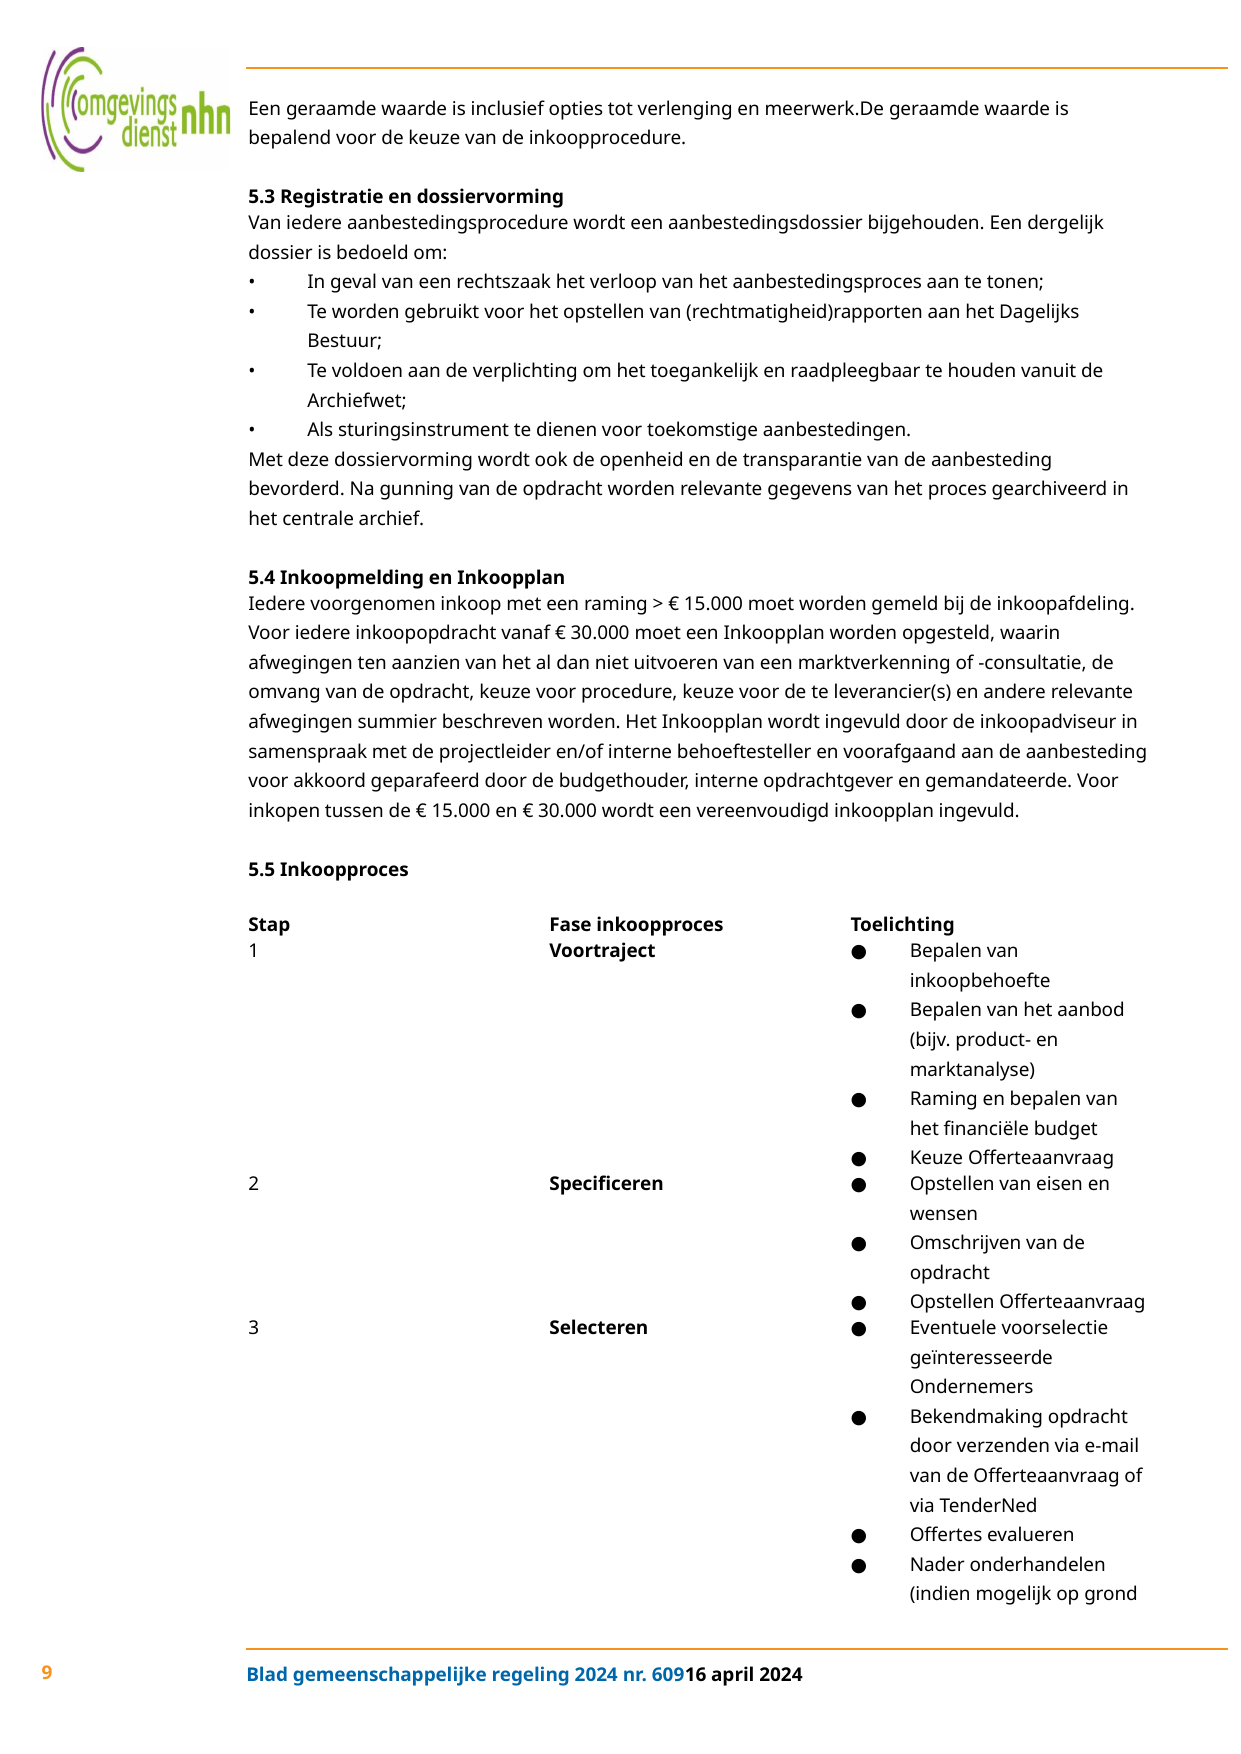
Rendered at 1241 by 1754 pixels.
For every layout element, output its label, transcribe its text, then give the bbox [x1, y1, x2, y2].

table_cell 1 [248, 938, 549, 1170]
picture [41, 47, 231, 172]
table_cell Voortraject [549, 938, 850, 1170]
table_cell Selecteren [549, 1314, 850, 1606]
text 5.3 Registratie en dossiervorming [248, 183, 1152, 209]
table_header Fase inkoopproces [549, 912, 850, 937]
table_header Stap [248, 912, 549, 937]
list Als sturingsinstrument te dienen voor toekomstige aanbestedingen. [248, 416, 1152, 442]
table_header Toelichting [850, 912, 1152, 937]
table_cell 3 [248, 1314, 549, 1606]
list Te worden gebruikt voor het opstellen van (rechtmatigheid)rapporten aan het Dagelijks Bestuur; [248, 298, 1152, 353]
text 5.5 Inkoopproces [248, 856, 1152, 882]
table_cell Eventuele voorselectie geïnteresseerde Ondernemers Bekendmaking opdracht door verzenden via e-mail van de Offerteaanvraag of via TenderNed Offertes evalueren Nader onderhandelen (indien mogelijk op grond [850, 1314, 1152, 1606]
text Iedere voorgenomen inkoop met een raming > € 15.000 moet worden gemeld bij de inkoopafdeling. Voor iedere inkoopopdracht vanaf € 30.000 moet een Inkoopplan worden opgesteld, waarin afwegingen ten aanzien van het al dan niet uitvoeren van een marktverkenning of -consultatie, de omvang van de opdracht, keuze voor procedure, keuze voor de te leverancier(s) en andere relevante afwegingen summier beschreven worden. Het Inkoopplan wordt ingevuld door de inkoopadviseur in samenspraak met de projectleider en/of interne behoeftesteller en voorafgaand aan de aanbesteding voor akkoord geparafeerd door de budgethouder, interne opdrachtgever en gemandateerde. Voor inkopen tussen de € 15.000 en € 30.000 wordt een vereenvoudigd inkoopplan ingevuld. [248, 590, 1152, 823]
text Van iedere aanbestedingsprocedure wordt een aanbestedingsdossier bijgehouden. Een dergelijk dossier is bedoeld om: [248, 209, 1152, 264]
text 5.4 Inkoopmelding en Inkoopplan [248, 564, 1152, 590]
table_cell 2 [248, 1170, 549, 1314]
list In geval van een rechtszaak het verloop van het aanbestedingsproces aan te tonen; [248, 268, 1152, 294]
table_cell Bepalen van inkoopbehoefte Bepalen van het aanbod (bijv. product- en marktanalyse) Raming en bepalen van het financiële budget Keuze Offerteaanvraag [850, 938, 1152, 1170]
table_cell Opstellen van eisen en wensen Omschrijven van de opdracht Opstellen Offerteaanvraag [850, 1170, 1152, 1314]
table_cell Specificeren [549, 1170, 850, 1314]
list Te voldoen aan de verplichting om het toegankelijk en raadpleegbaar te houden vanuit de Archiefwet; [248, 357, 1152, 412]
text Met deze dossiervorming wordt ook de openheid en de transparantie van de aanbesteding bevorderd. Na gunning van de opdracht worden relevante gegevens van het proces gearchiveerd in het centrale archief. [248, 446, 1152, 531]
text Een geraamde waarde is inclusief opties tot verlenging en meerwerk.De geraamde waarde is bepalend voor de keuze van de inkoopprocedure. [248, 95, 1152, 150]
